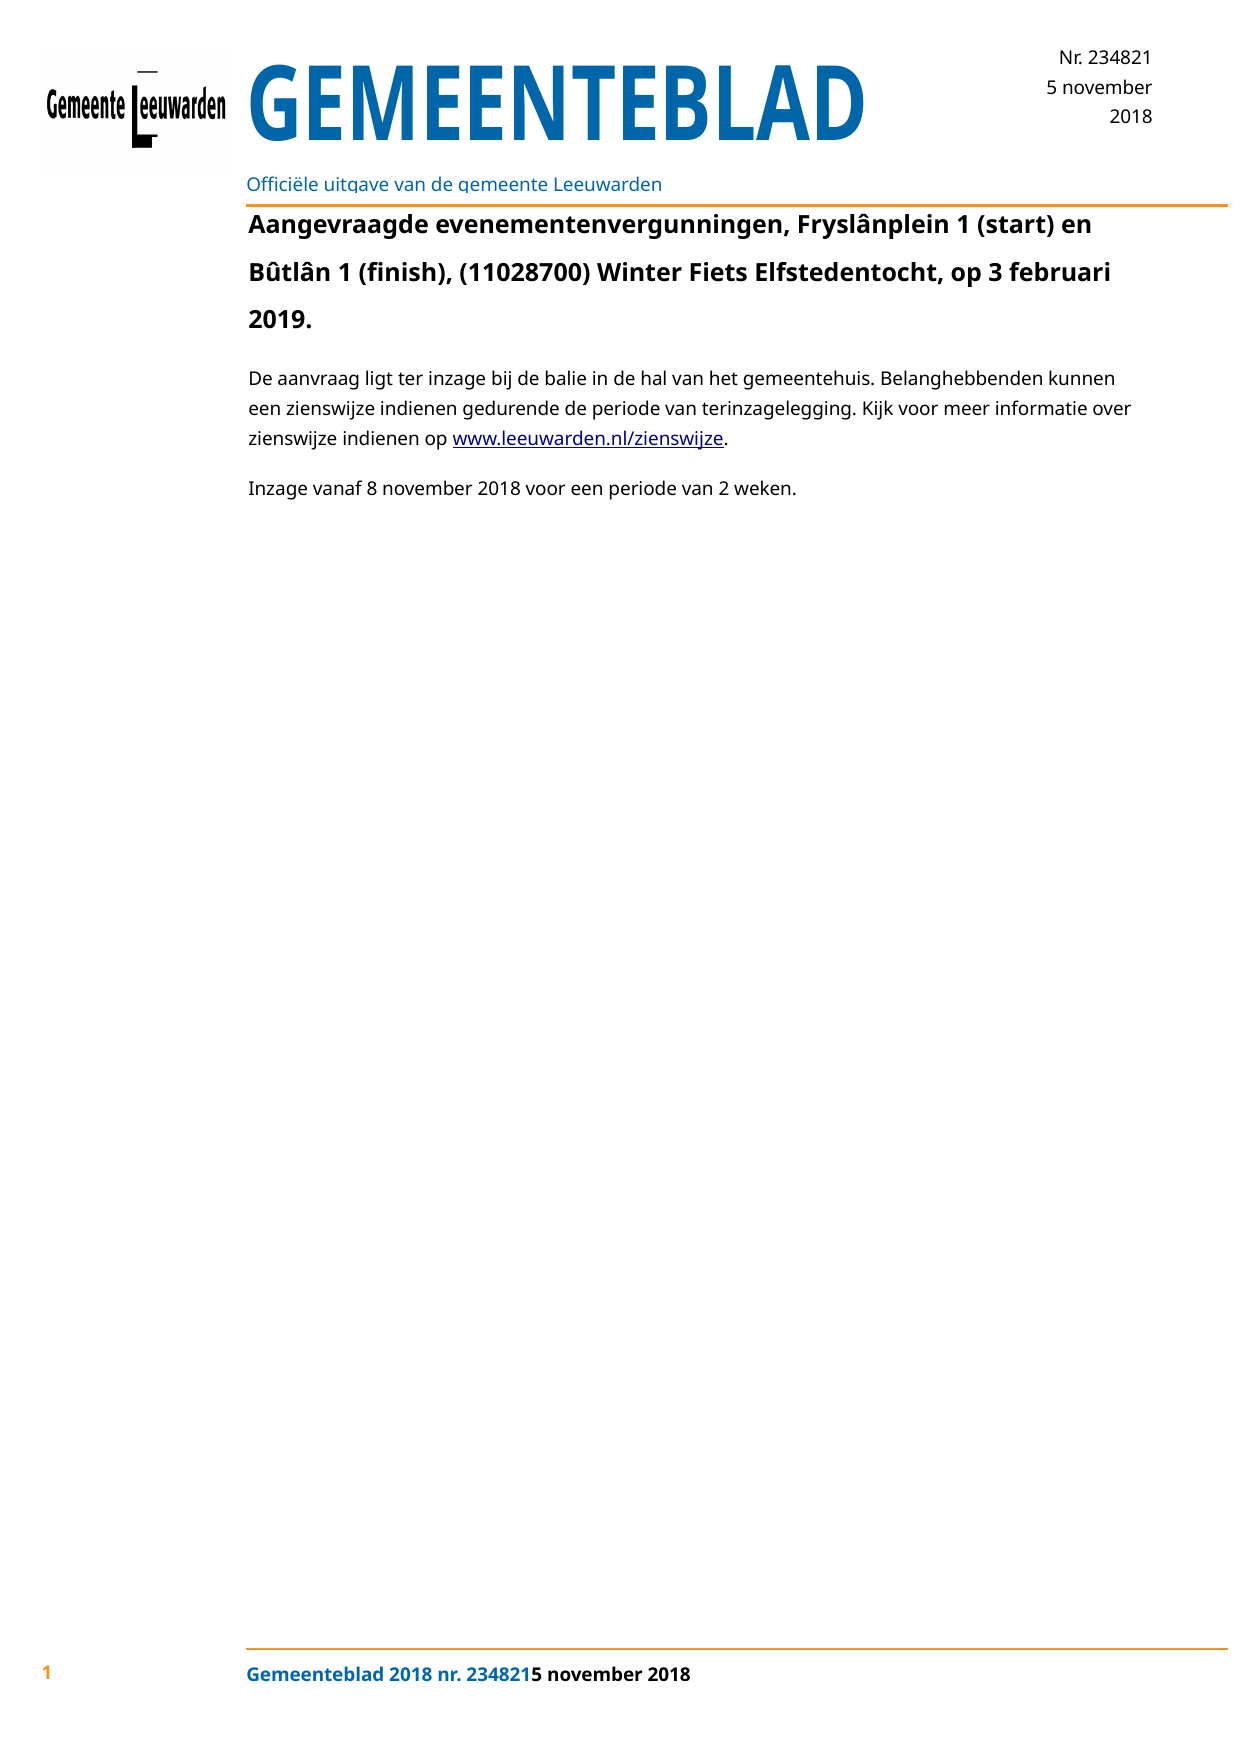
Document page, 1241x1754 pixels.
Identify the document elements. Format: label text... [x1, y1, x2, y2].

text Inzage vanaf 8 november 2018 voor een periode van 2 weken. [248, 475, 1152, 501]
text De aanvraag ligt ter inzage bij de balie in de hal van het gemeentehuis. Belanghebbenden kunnen een zienswijze indienen gedurende de periode van terinzagelegging. Kijk voor meer informatie over zienswijze indienen op www.leeuwarden.nl/zienswijze. [248, 366, 1152, 450]
text Aangevraagde evenementenvergunningen, Fryslânplein 1 (start) en Bûtlân 1 (finish), (11028700) Winter Fiets Elfstedentocht, op 3 februari 2019. [248, 207, 1152, 336]
picture [41, 47, 231, 172]
